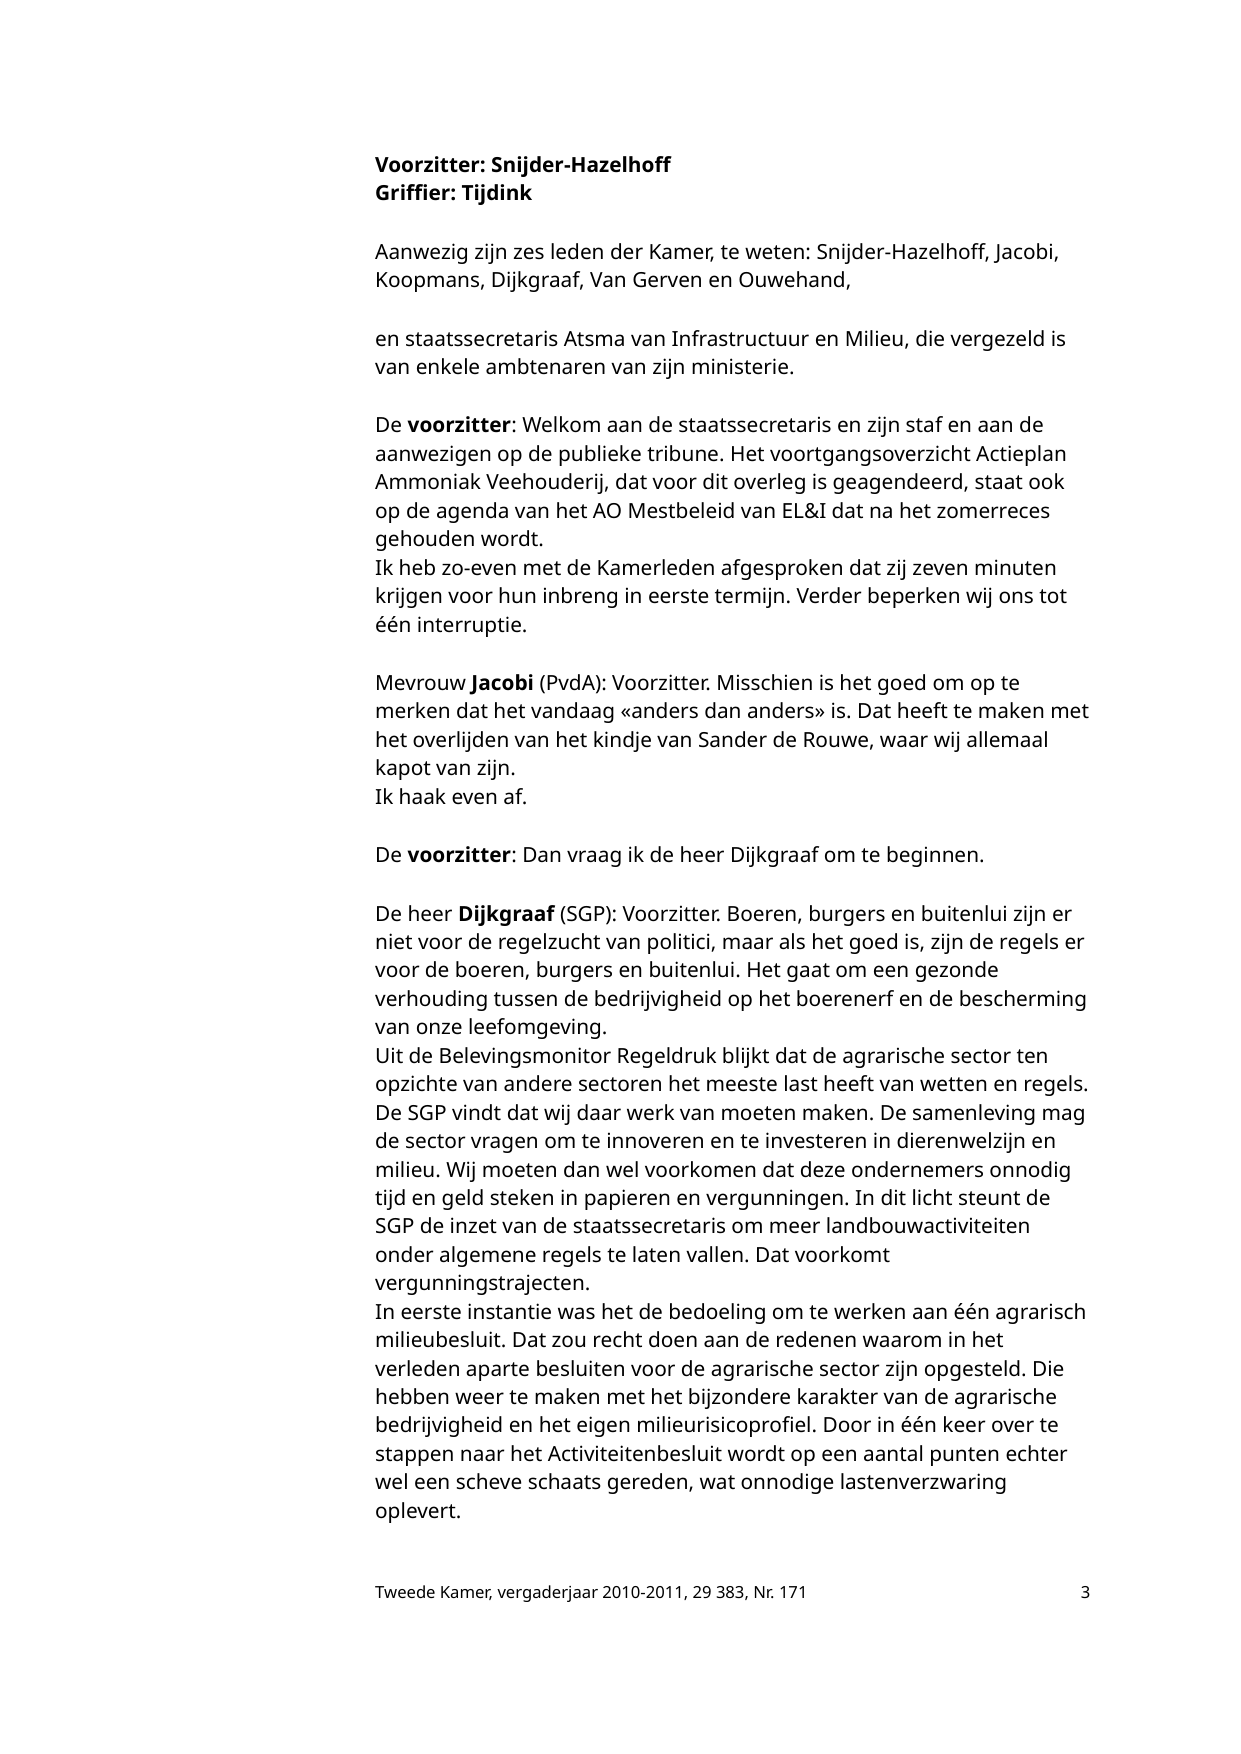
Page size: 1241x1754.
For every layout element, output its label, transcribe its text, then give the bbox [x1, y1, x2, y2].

text Uit de Belevingsmonitor Regeldruk blijkt dat de agrarische sector ten opzichte van andere sectoren het meeste last heeft van wetten en regels. De SGP vindt dat wij daar werk van moeten maken. De samenleving mag de sector vragen om te innoveren en te investeren in dierenwelzijn en milieu. Wij moeten dan wel voorkomen dat deze ondernemers onnodig tijd en geld steken in papieren en vergunningen. In dit licht steunt de SGP de inzet van de staatssecretaris om meer landbouwactiviteiten onder algemene regels te laten vallen. Dat voorkomt vergunningstrajecten. [375, 1041, 1090, 1297]
text De heer Dijkgraaf (SGP): Voorzitter. Boeren, burgers en buitenlui zijn er niet voor de regelzucht van politici, maar als het goed is, zijn de regels er voor de boeren, burgers en buitenlui. Het gaat om een gezonde verhouding tussen de bedrijvigheid op het boerenerf en de bescherming van onze leefomgeving. [375, 899, 1090, 1041]
text Mevrouw Jacobi (PvdA): Voorzitter. Misschien is het goed om op te merken dat het vandaag «anders dan anders» is. Dat heeft te maken met het overlijden van het kindje van Sander de Rouwe, waar wij allemaal kapot van zijn. [375, 668, 1090, 782]
text en staatssecretaris Atsma van Infrastructuur en Milieu, die vergezeld is van enkele ambtenaren van zijn ministerie. [375, 324, 1090, 381]
text Aanwezig zijn zes leden der Kamer, te weten: Snijder-Hazelhoff, Jacobi, Koopmans, Dijkgraaf, Van Gerven en Ouwehand, [375, 237, 1090, 294]
text Voorzitter: Snijder-Hazelhoff [375, 150, 1090, 178]
text Griffier: Tijdink [375, 178, 1090, 207]
text In eerste instantie was het de bedoeling om te werken aan één agrarisch milieubesluit. Dat zou recht doen aan de redenen waarom in het verleden aparte besluiten voor de agrarische sector zijn opgesteld. Die hebben weer te maken met het bijzondere karakter van de agrarische bedrijvigheid en het eigen milieurisicoprofiel. Door in één keer over te stappen naar het Activiteitenbesluit wordt op een aantal punten echter wel een scheve schaats gereden, wat onnodige lastenverzwaring oplevert. [375, 1297, 1090, 1524]
text Ik heb zo-even met de Kamerleden afgesproken dat zij zeven minuten krijgen voor hun inbreng in eerste termijn. Verder beperken wij ons tot één interruptie. [375, 553, 1090, 638]
text De voorzitter: Welkom aan de staatssecretaris en zijn staf en aan de aanwezigen op de publieke tribune. Het voortgangsoverzicht Actieplan Ammoniak Veehouderij, dat voor dit overleg is geagendeerd, staat ook op de agenda van het AO Mestbeleid van EL&I dat na het zomerreces gehouden wordt. [375, 411, 1090, 553]
text De voorzitter: Dan vraag ik de heer Dijkgraaf om te beginnen. [375, 840, 1090, 869]
text Ik haak even af. [375, 782, 1090, 810]
